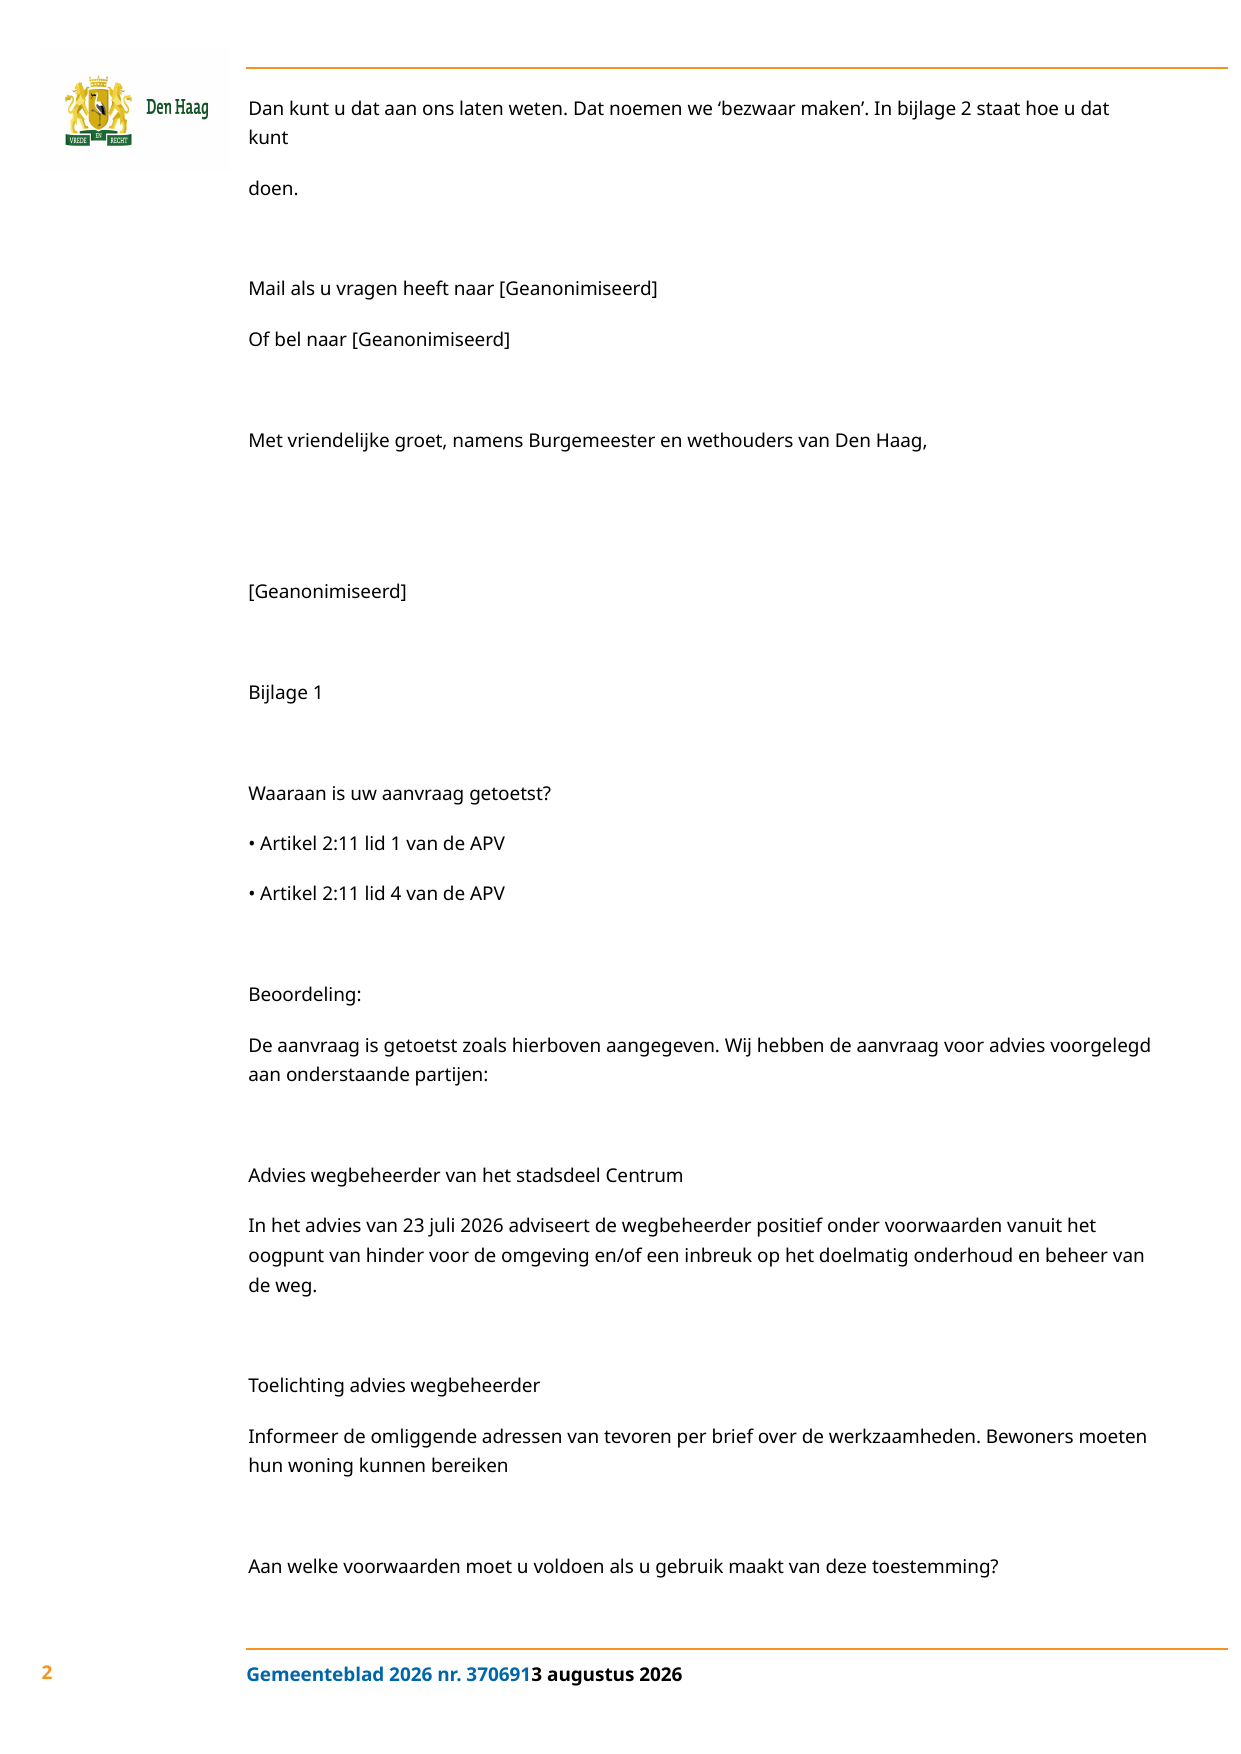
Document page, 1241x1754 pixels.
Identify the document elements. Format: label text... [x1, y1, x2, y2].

text • Artikel 2:11 lid 4 van de APV [248, 881, 1152, 906]
text • Artikel 2:11 lid 1 van de APV [248, 830, 1152, 856]
text De aanvraag is getoetst zoals hierboven aangegeven. Wij hebben de aanvraag voor advies voorgelegd aan onderstaande partijen: [248, 1032, 1152, 1087]
picture [41, 47, 231, 172]
text Informeer de omliggende adressen van tevoren per brief over de werkzaamheden. Bewoners moeten hun woning kunnen bereiken [248, 1423, 1152, 1478]
text Beoordeling: [248, 981, 1152, 1007]
text Waaraan is uw aanvraag getoetst? [248, 780, 1152, 806]
text Advies wegbeheerder van het stadsdeel Centrum [248, 1162, 1152, 1188]
text Dan kunt u dat aan ons laten weten. Dat noemen we ‘bezwaar maken’. In bijlage 2 staat hoe u dat kunt [248, 95, 1152, 150]
text Bijlage 1 [248, 679, 1152, 705]
text [Geanonimiseerd] [248, 578, 1152, 604]
text doen. [248, 175, 1152, 201]
text Mail als u vragen heeft naar [Geanonimiseerd] [248, 276, 1152, 301]
text Toelichting advies wegbeheerder [248, 1373, 1152, 1398]
text Of bel naar [Geanonimiseerd] [248, 326, 1152, 352]
text Aan welke voorwaarden moet u voldoen als u gebruik maakt van deze toestemming? [248, 1553, 1152, 1579]
text Met vriendelijke groet, namens Burgemeester en wethouders van Den Haag, [248, 427, 1152, 453]
text In het advies van 23 juli 2026 adviseert de wegbeheerder positief onder voorwaarden vanuit het oogpunt van hinder voor de omgeving en/of een inbreuk op het doelmatig onderhoud en beheer van de weg. [248, 1213, 1152, 1298]
